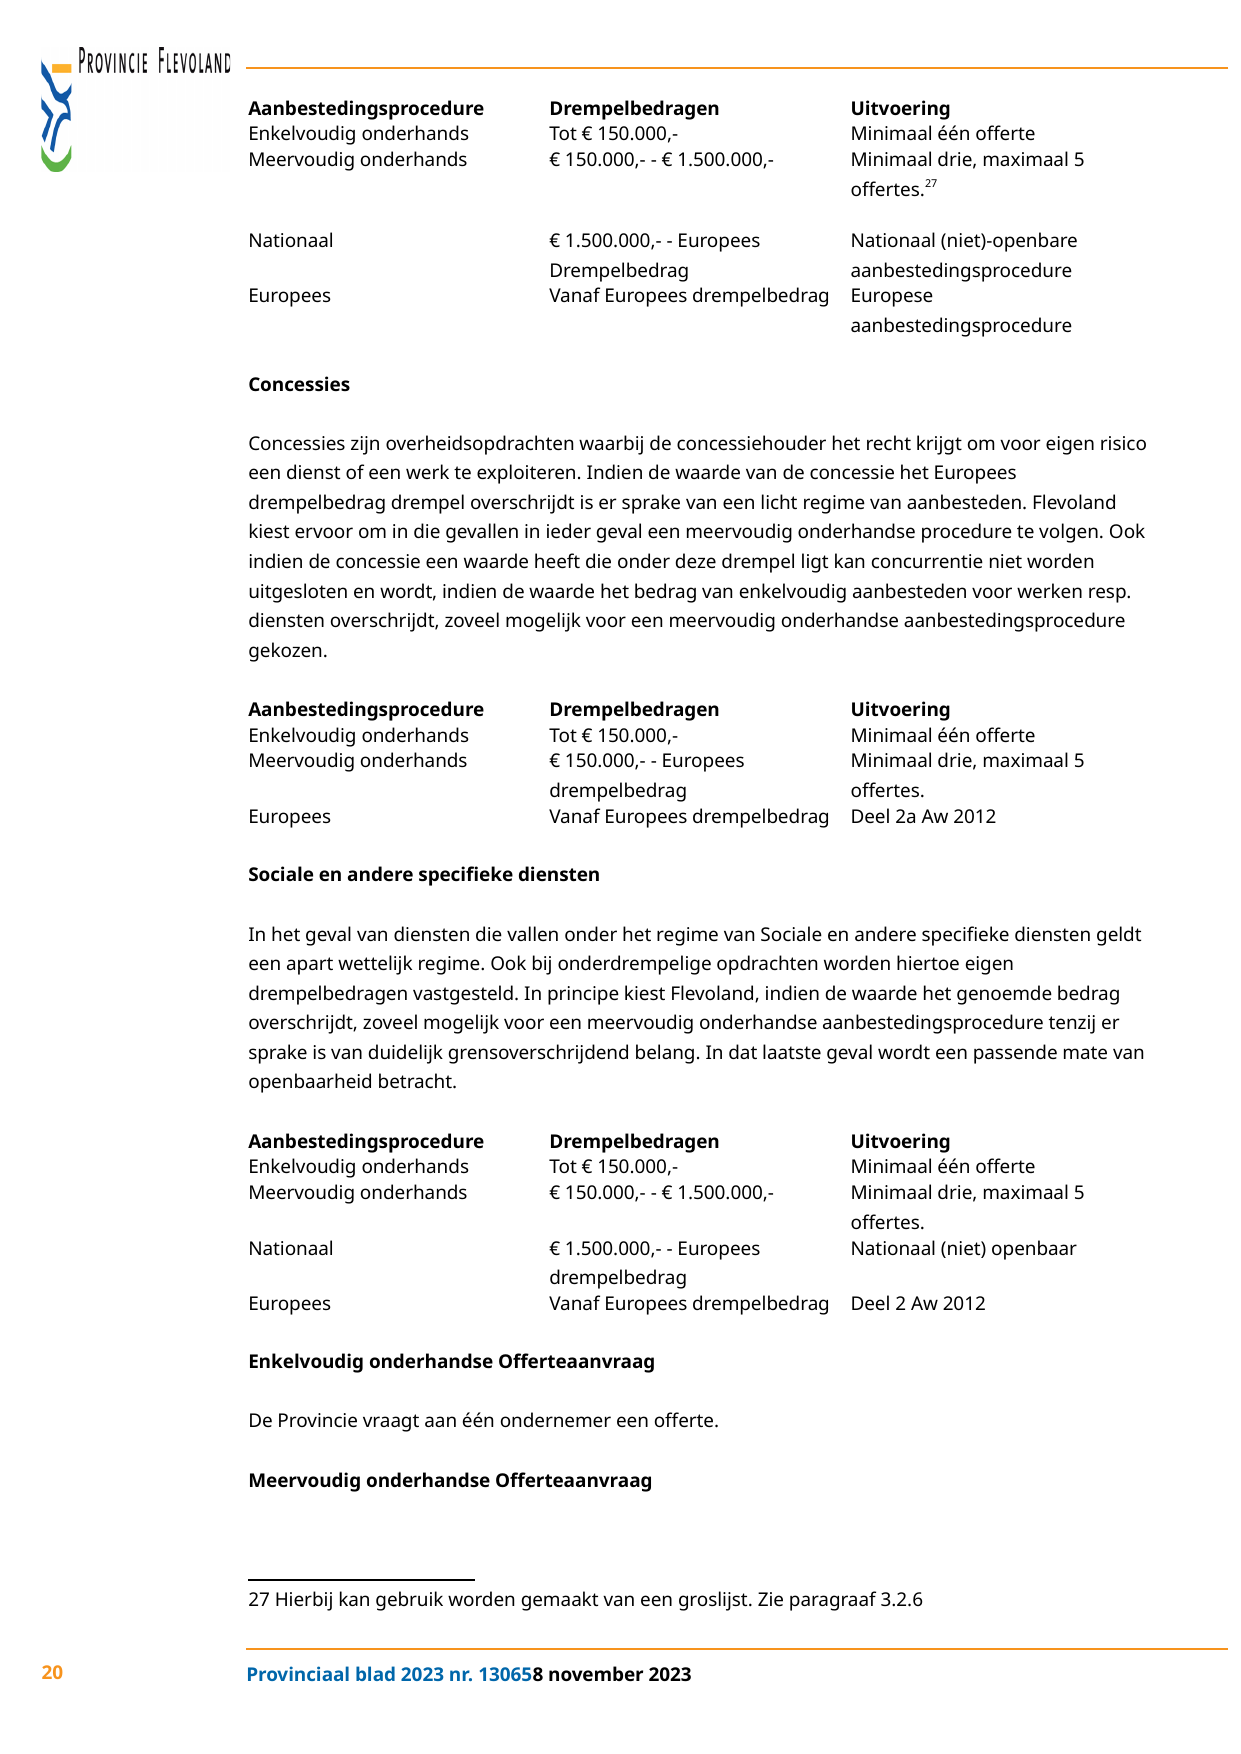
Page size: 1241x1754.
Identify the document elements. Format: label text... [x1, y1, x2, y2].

table_cell Europees [248, 803, 549, 829]
text De Provincie vraagt aan één ondernemer een offerte. [248, 1408, 1152, 1433]
table_cell Vanaf Europees drempelbedrag [549, 803, 850, 829]
text Sociale en andere specifieke diensten [248, 862, 1152, 887]
table_cell Enkelvoudig onderhands [248, 1154, 549, 1179]
picture [41, 47, 231, 172]
table_header Uitvoering [850, 696, 1152, 722]
table_cell Enkelvoudig onderhands [248, 722, 549, 748]
table_cell Vanaf Europees drempelbedrag [549, 283, 850, 338]
table_cell Minimaal één offerte [850, 722, 1152, 748]
table_cell € 1.500.000,- - Europees drempelbedrag [549, 1235, 850, 1290]
table_cell Minimaal één offerte [850, 1154, 1152, 1179]
table_header Uitvoering [850, 95, 1152, 121]
table_cell Meervoudig onderhands [248, 1179, 549, 1235]
table_cell Nationaal (niet)-openbare aanbestedingsprocedure [850, 227, 1152, 283]
text Enkelvoudig onderhandse Offerteaanvraag [248, 1348, 1152, 1374]
table_cell Minimaal drie, maximaal 5 offertes. [850, 146, 1152, 202]
table_cell € 1.500.000,- - Europees Drempelbedrag [549, 227, 850, 283]
table_cell [549, 202, 850, 227]
table_cell Deel 2 Aw 2012 [850, 1290, 1152, 1316]
table_cell Minimaal één offerte [850, 121, 1152, 146]
table_cell Tot € 150.000,- [549, 1154, 850, 1179]
table_header Drempelbedragen [549, 95, 850, 121]
text Concessies zijn overheidsopdrachten waarbij de concessiehouder het recht krijgt om voor eigen risico een dienst of een werk te exploiteren. Indien de waarde van de concessie het Europees drempelbedrag drempel overschrijdt is er sprake van een licht regime van aanbesteden. Flevoland kiest ervoor om in die gevallen in ieder geval een meervoudig onderhandse procedure te volgen. Ook indien de concessie een waarde heeft die onder deze drempel ligt kan concurrentie niet worden uitgesloten en wordt, indien de waarde het bedrag van enkelvoudig aanbesteden voor werken resp. diensten overschrijdt, zoveel mogelijk voor een meervoudig onderhandse aanbestedingsprocedure gekozen. [248, 430, 1152, 663]
table_cell € 150.000,- - € 1.500.000,- [549, 1179, 850, 1235]
table_cell Minimaal drie, maximaal 5 offertes. [850, 1179, 1152, 1235]
table_cell Vanaf Europees drempelbedrag [549, 1290, 850, 1316]
table_cell Europees [248, 283, 549, 338]
table_cell € 150.000,- - Europees drempelbedrag [549, 748, 850, 803]
table_cell Meervoudig onderhands [248, 748, 549, 803]
table_cell Tot € 150.000,- [549, 121, 850, 146]
text In het geval van diensten die vallen onder het regime van Sociale en andere specifieke diensten geldt een apart wettelijk regime. Ook bij onderdrempelige opdrachten worden hiertoe eigen drempelbedragen vastgesteld. In principe kiest Flevoland, indien de waarde het genoemde bedrag overschrijdt, zoveel mogelijk voor een meervoudig onderhandse aanbestedingsprocedure tenzij er sprake is van duidelijk grensoverschrijdend belang. In dat laatste geval wordt een passende mate van openbaarheid betracht. [248, 921, 1152, 1094]
table_cell [850, 202, 1152, 227]
table_cell Enkelvoudig onderhands [248, 121, 549, 146]
table_cell Tot € 150.000,- [549, 722, 850, 748]
table_cell Europese aanbestedingsprocedure [850, 283, 1152, 338]
table_cell Meervoudig onderhands [248, 146, 549, 202]
table_header Aanbestedingsprocedure [248, 95, 549, 121]
table_cell € 150.000,- - € 1.500.000,- [549, 146, 850, 202]
table_cell Nationaal (niet) openbaar [850, 1235, 1152, 1290]
table_cell [248, 202, 549, 227]
table_cell Minimaal drie, maximaal 5 offertes. [850, 748, 1152, 803]
table_header Drempelbedragen [549, 696, 850, 722]
table_header Aanbestedingsprocedure [248, 1128, 549, 1154]
text Concessies [248, 371, 1152, 396]
table_cell Deel 2a Aw 2012 [850, 803, 1152, 829]
table_header Drempelbedragen [549, 1128, 850, 1154]
table_header Uitvoering [850, 1128, 1152, 1154]
table_header Aanbestedingsprocedure [248, 696, 549, 722]
text Meervoudig onderhandse Offerteaanvraag [248, 1467, 1152, 1493]
table_cell Nationaal [248, 227, 549, 283]
table_cell Europees [248, 1290, 549, 1316]
table_cell Nationaal [248, 1235, 549, 1290]
